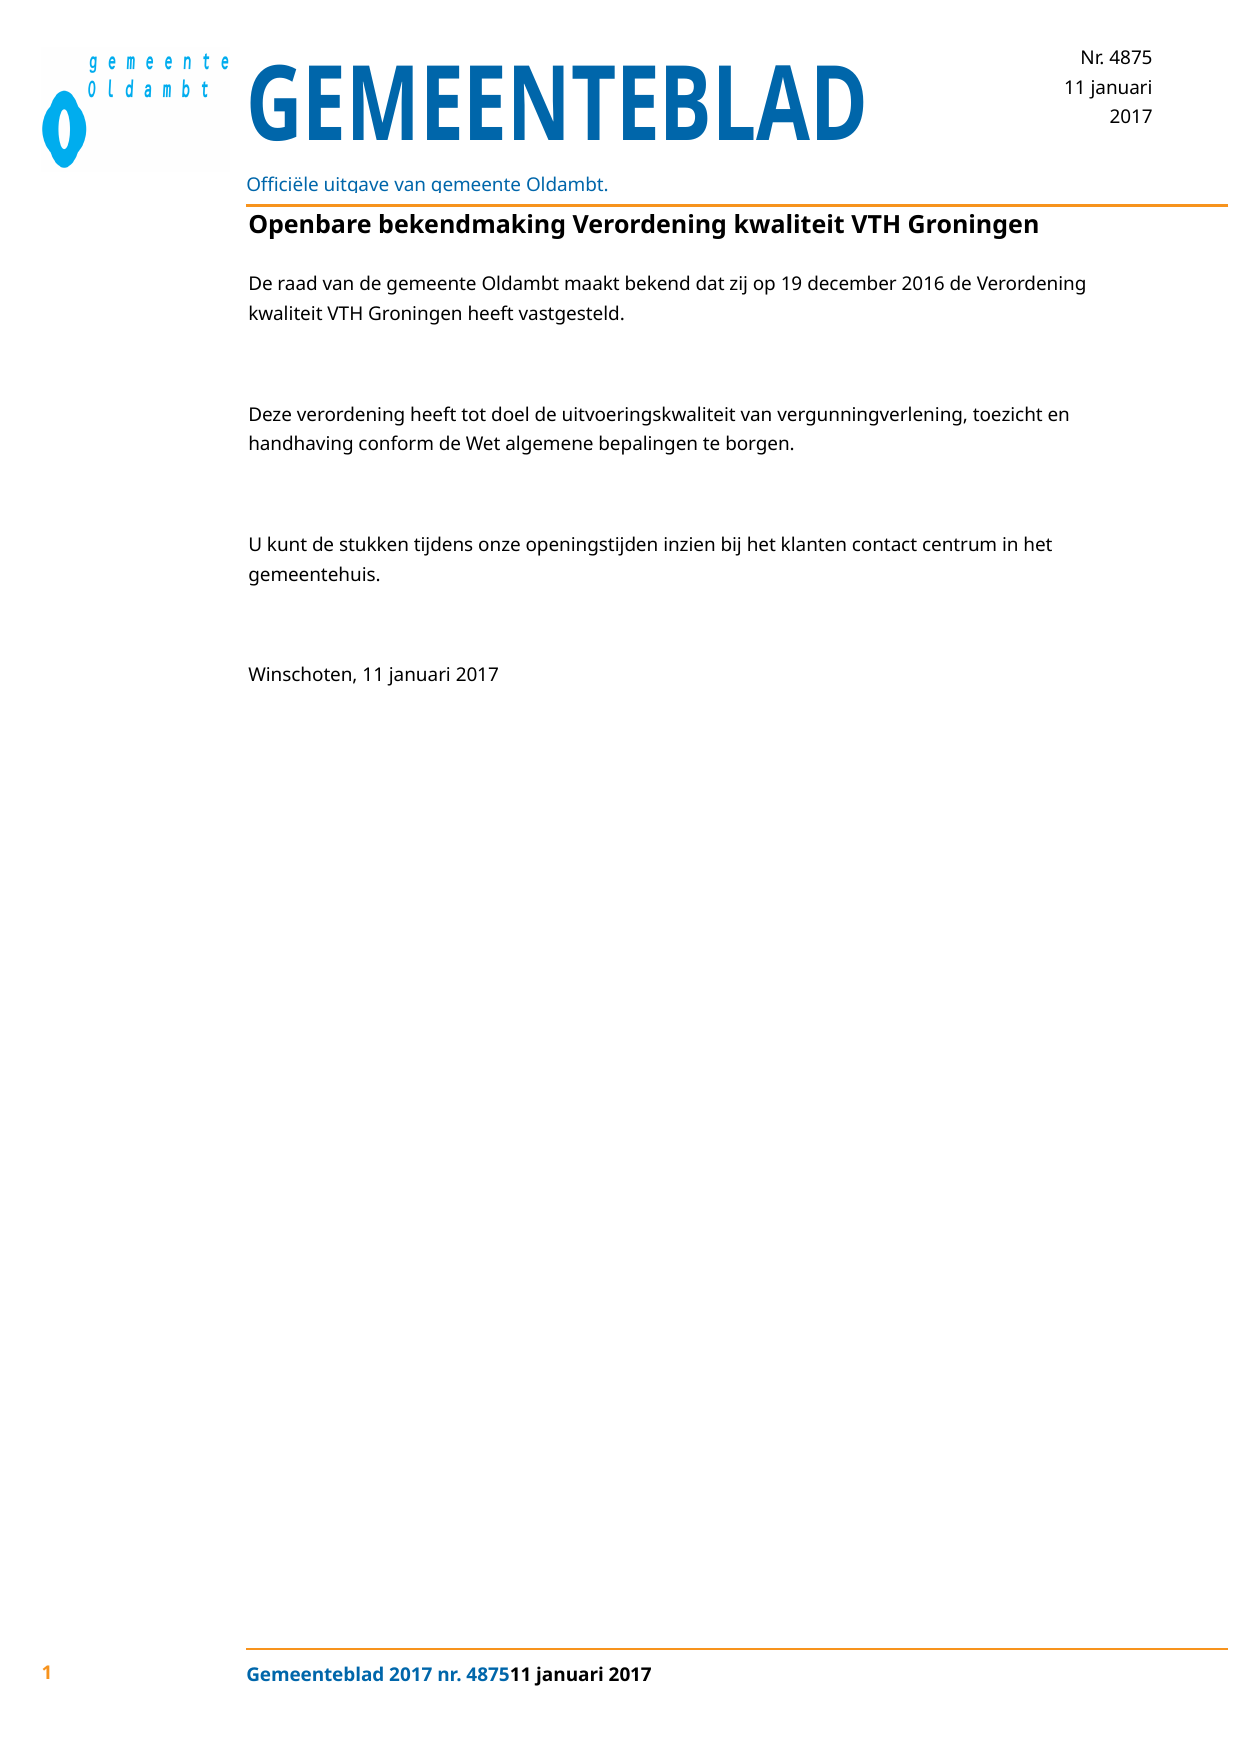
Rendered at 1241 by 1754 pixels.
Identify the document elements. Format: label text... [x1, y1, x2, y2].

text Openbare bekendmaking Verordening kwaliteit VTH Groningen [248, 207, 1152, 241]
text Deze verordening heeft tot doel de uitvoeringskwaliteit van vergunningverlening, toezicht en handhaving conform de Wet algemene bepalingen te borgen. [248, 401, 1152, 456]
text De raad van de gemeente Oldambt maakt bekend dat zij op 19 december 2016 de Verordening kwaliteit VTH Groningen heeft vastgesteld. [248, 270, 1152, 326]
picture [41, 47, 231, 172]
text Winschoten, 11 januari 2017 [248, 662, 1152, 687]
text U kunt de stukken tijdens onze openingstijden inzien bij het klanten contact centrum in het gemeentehuis. [248, 531, 1152, 586]
